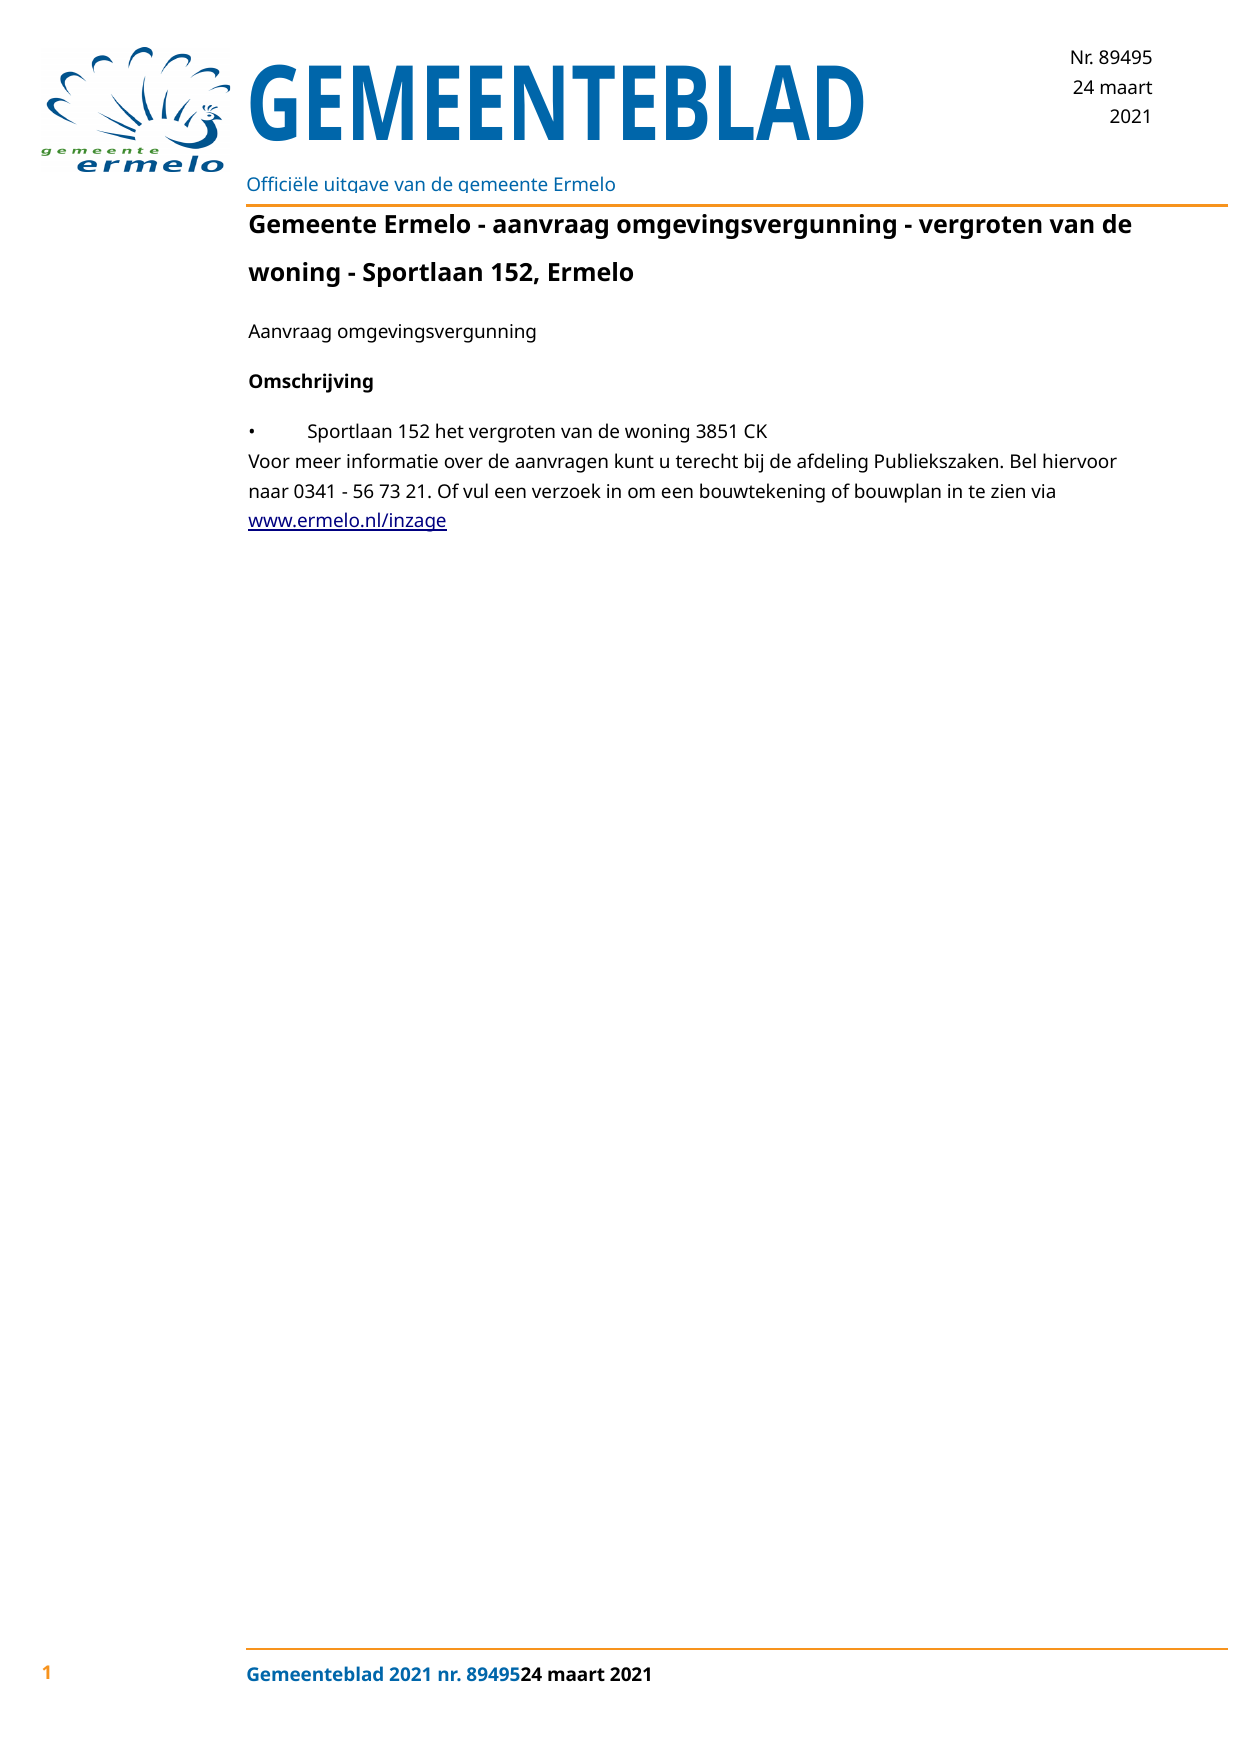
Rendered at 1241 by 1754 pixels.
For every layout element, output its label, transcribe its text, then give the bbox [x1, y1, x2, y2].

text Voor meer informatie over de aanvragen kunt u terecht bij de afdeling Publiekszaken. Bel hiervoor naar 0341 - 56 73 21. Of vul een verzoek in om een bouwtekening of bouwplan in te zien via www.ermelo.nl/inzage [248, 448, 1152, 533]
text Omschrijving [248, 368, 1152, 394]
picture [41, 47, 231, 172]
text Aanvraag omgevingsvergunning [248, 318, 1152, 344]
text Gemeente Ermelo - aanvraag omgevingsvergunning - vergroten van de woning - Sportlaan 152, Ermelo [248, 207, 1152, 288]
list Sportlaan 152 het vergroten van de woning 3851 CK [248, 419, 1152, 444]
